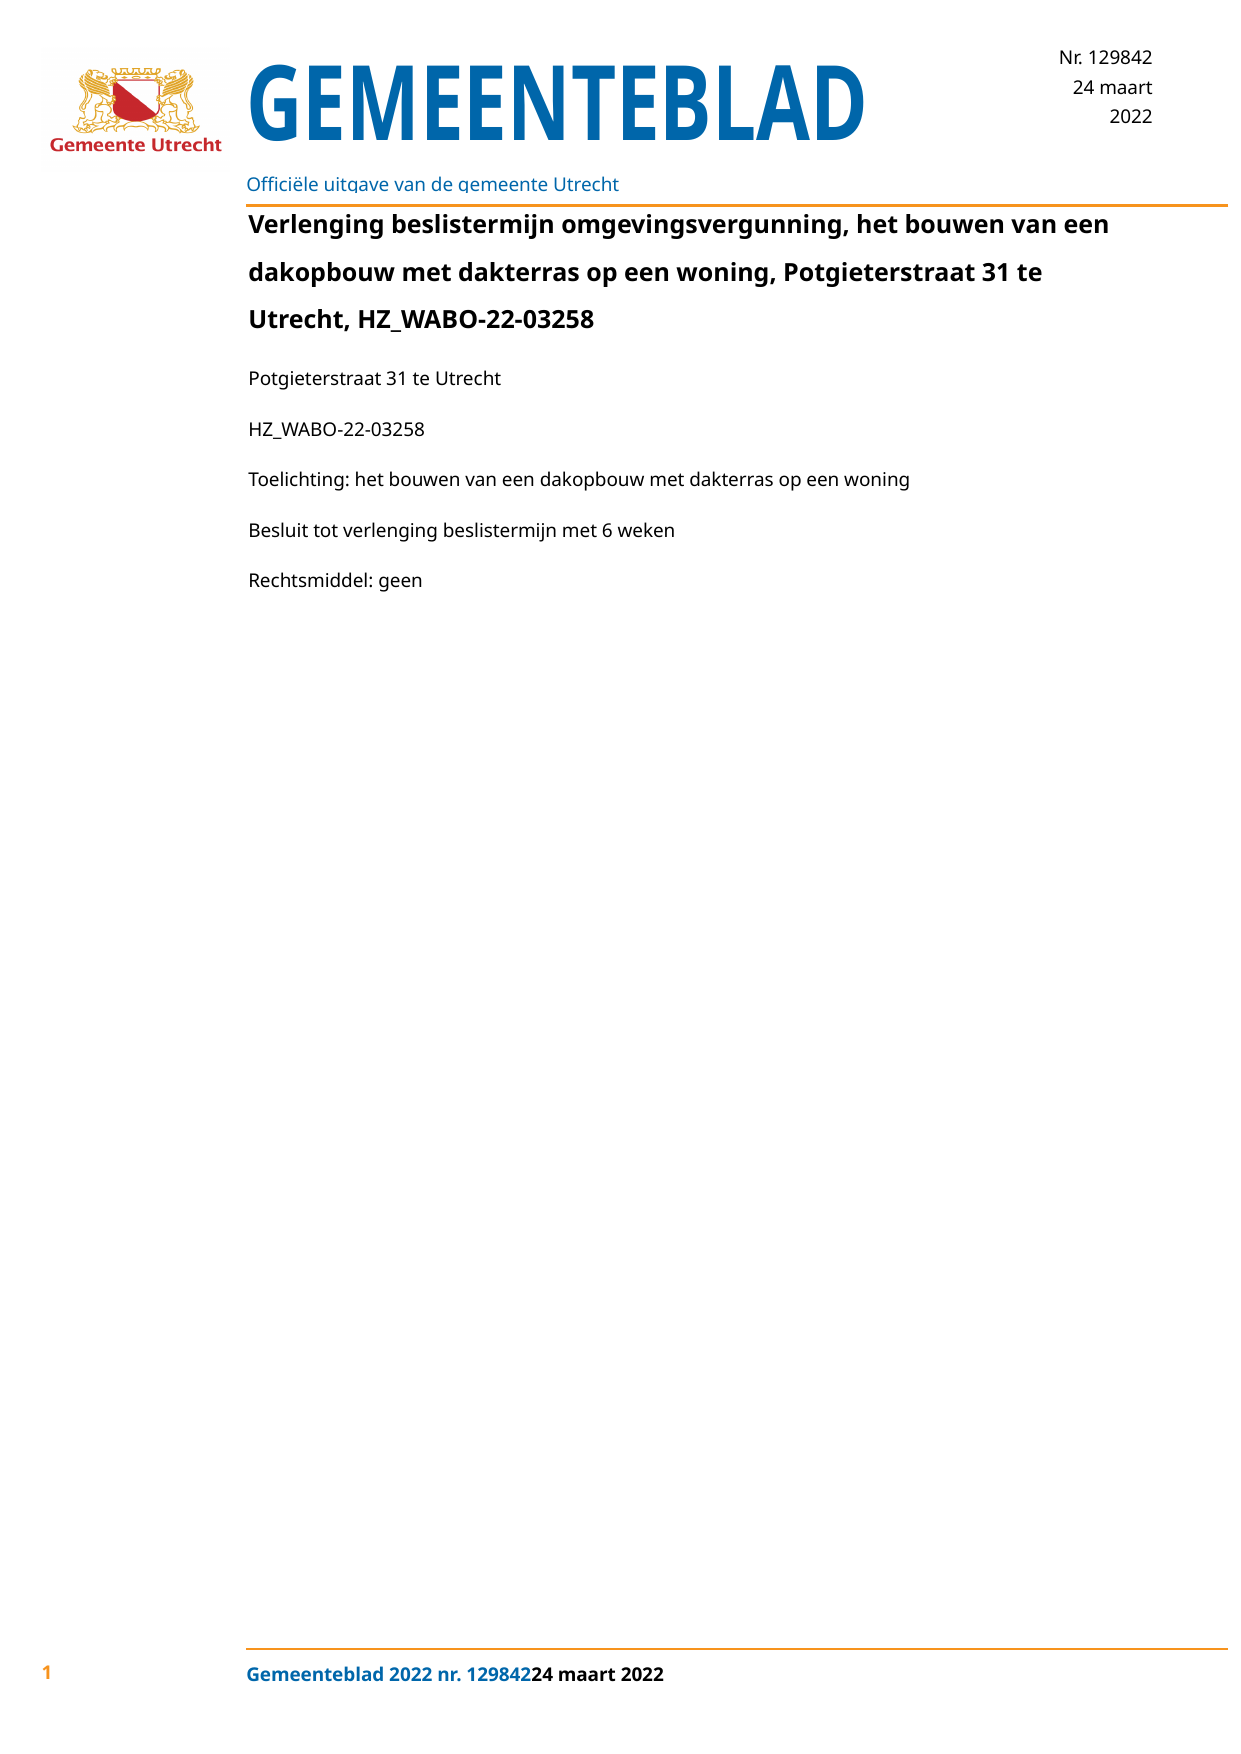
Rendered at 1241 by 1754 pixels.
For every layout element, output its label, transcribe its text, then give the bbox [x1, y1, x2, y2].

text Potgieterstraat 31 te Utrecht [248, 366, 1152, 391]
text Verlenging beslistermijn omgevingsvergunning, het bouwen van een dakopbouw met dakterras op een woning, Potgieterstraat 31 te Utrecht, HZ_WABO-22-03258 [248, 207, 1152, 336]
text Besluit tot verlenging beslistermijn met 6 weken [248, 517, 1152, 542]
picture [41, 47, 231, 172]
text HZ_WABO-22-03258 [248, 416, 1152, 442]
text Toelichting: het bouwen van een dakopbouw met dakterras op een woning [248, 466, 1152, 492]
text Rechtsmiddel: geen [248, 567, 1152, 593]
